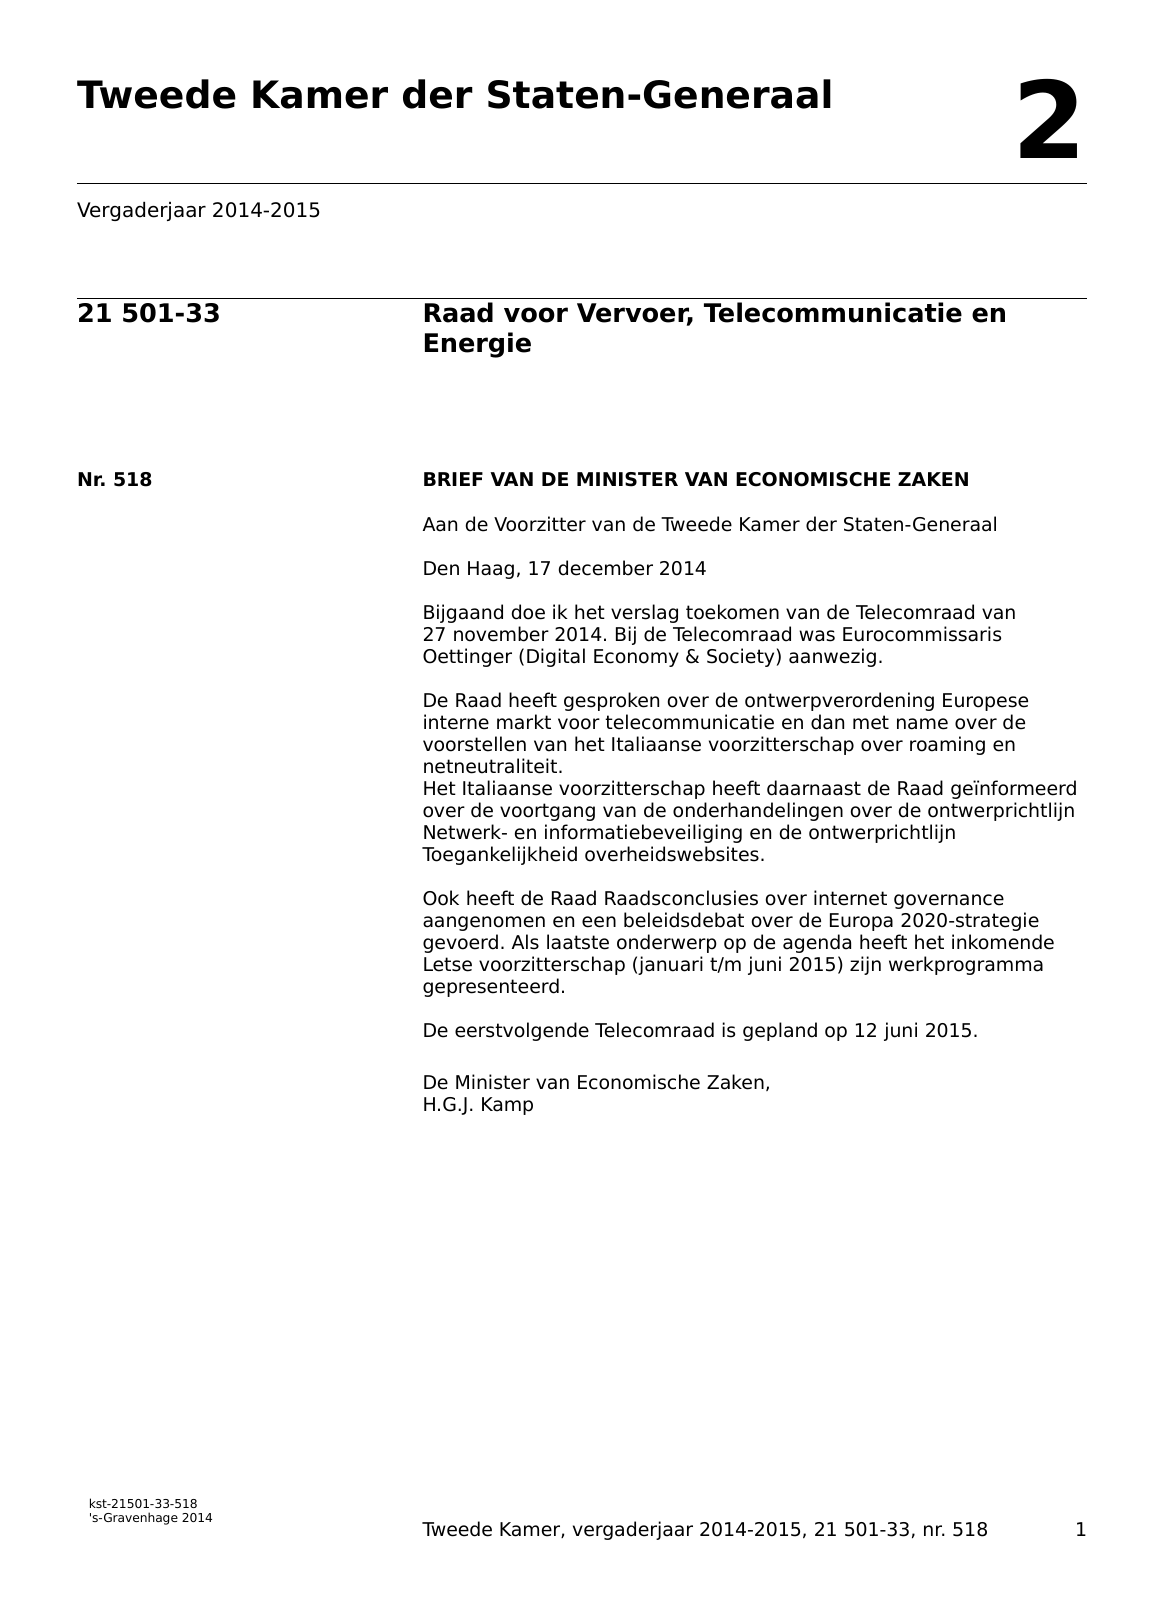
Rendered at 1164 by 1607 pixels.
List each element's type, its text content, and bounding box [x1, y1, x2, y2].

text De eerstvolgende Telecomraad is gepland op 12 juni 2015. [422, 1020, 1087, 1042]
subtitle Nr. 518 BRIEF VAN DE MINISTER VAN ECONOMISCHE ZAKEN [77, 469, 1087, 491]
text De Raad heeft gesproken over de ontwerpverordening Europese interne markt voor telecommunicatie en dan met name over de voorstellen van het Italiaanse voorzitterschap over roaming en netneutraliteit. [422, 690, 1087, 778]
text De Minister van Economische Zaken, H.G.J. Kamp [422, 1072, 1087, 1116]
text 's-Gravenhage 2014 [88, 1511, 323, 1525]
text kst-21501-33-518 [88, 1497, 323, 1511]
subtitle 21 501-33 Raad voor Vervoer, Telecommunicatie en Energie [77, 299, 1087, 358]
text Bijgaand doe ik het verslag toekomen van de Telecomraad van 27 november 2014. Bij de Telecomraad was Eurocommissaris Oettinger (Digital Economy & Society) aanwezig. [422, 602, 1087, 668]
text Aan de Voorzitter van de Tweede Kamer der Staten-Generaal [422, 513, 1087, 536]
table_header 2 [886, 59, 1087, 183]
text Den Haag, 17 december 2014 [422, 558, 1087, 580]
table_cell Vergaderjaar 2014-2015 [77, 184, 1087, 298]
text Ook heeft de Raad Raadsconclusies over internet governance aangenomen en een beleidsdebat over de Europa 2020-strategie gevoerd. Als laatste onderwerp op de agenda heeft het inkomende Letse voorzitterschap (januari t/m juni 2015) zijn werkprogramma gepresenteerd. [422, 888, 1087, 998]
table_header Tweede Kamer der Staten-Generaal [77, 59, 886, 183]
text Het Italiaanse voorzitterschap heeft daarnaast de Raad geïnformeerd over de voortgang van de onderhandelingen over de ontwerprichtlijn Netwerk- en informatiebeveiliging en de ontwerprichtlijn Toegankelijkheid overheidswebsites. [422, 778, 1087, 866]
